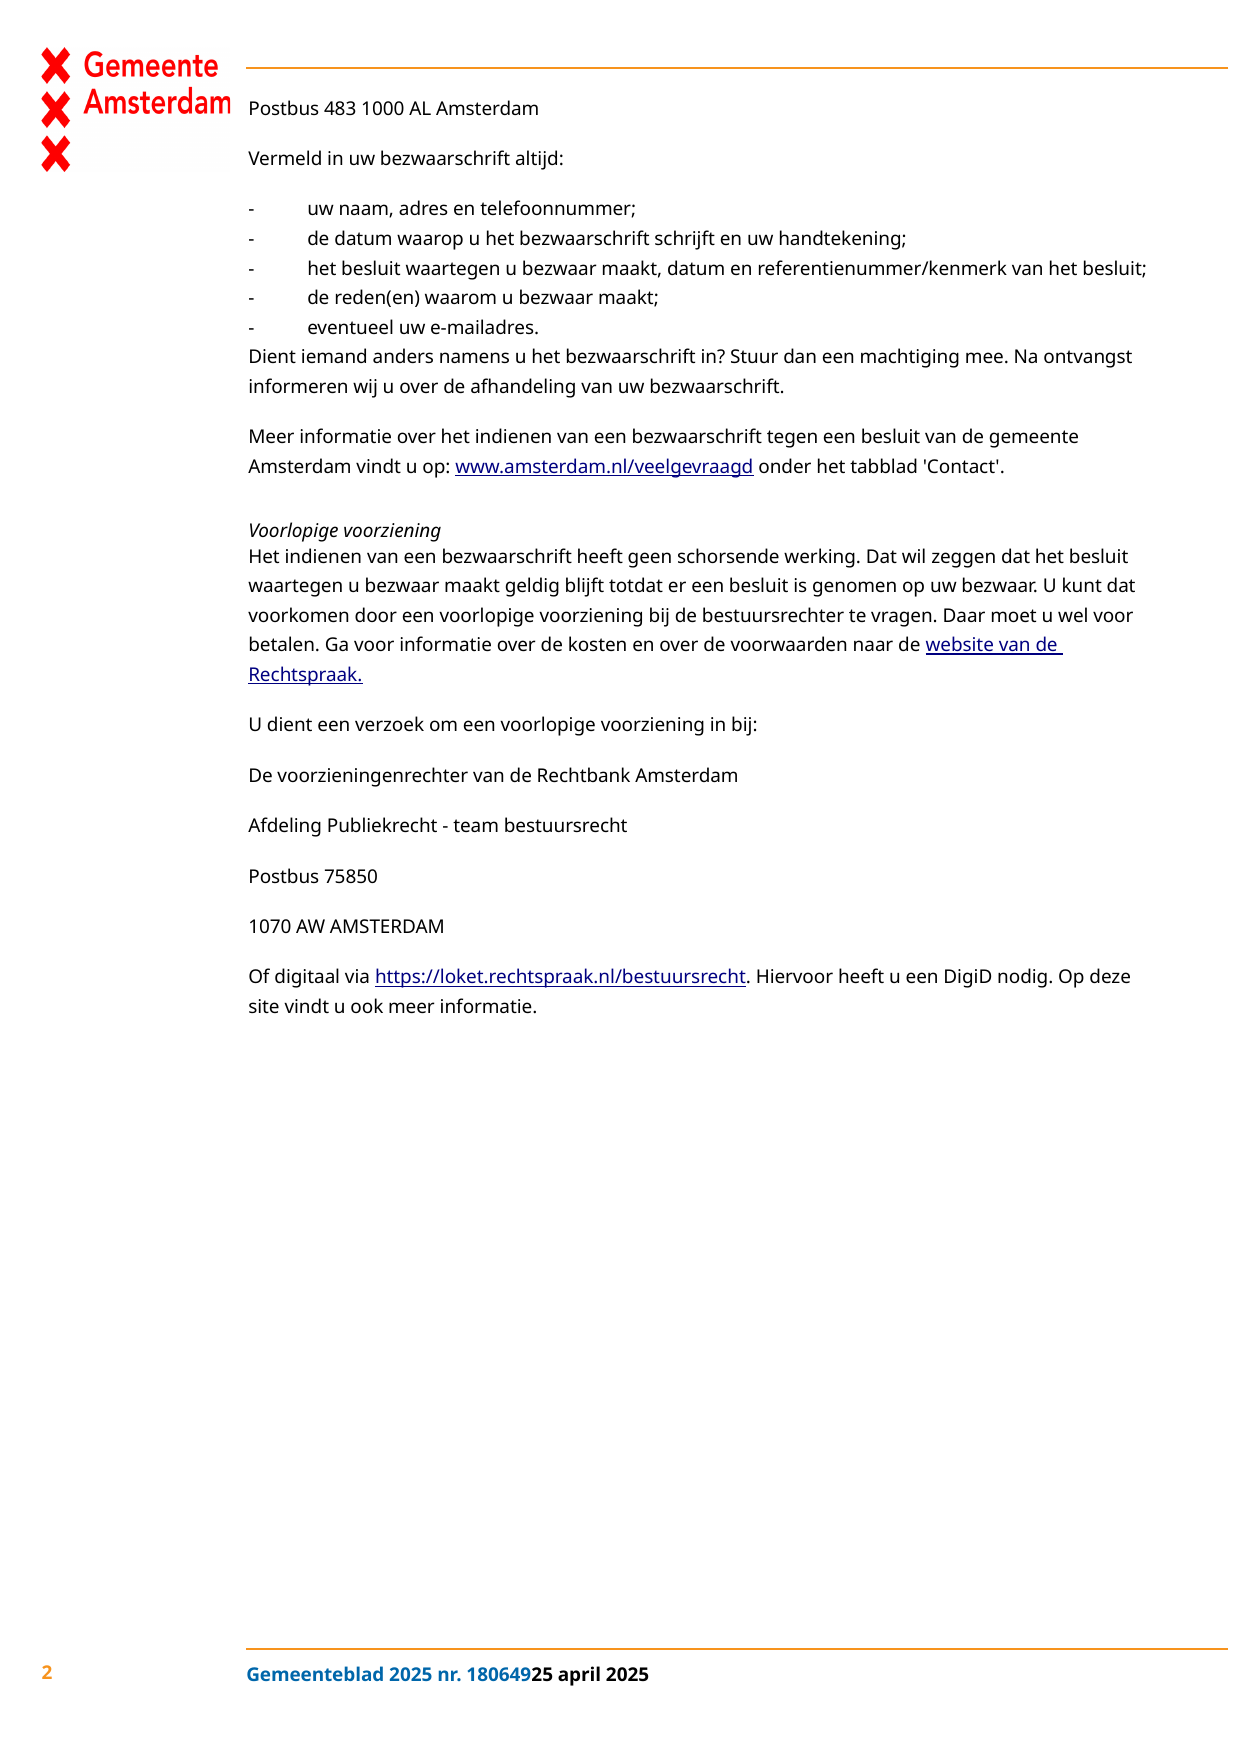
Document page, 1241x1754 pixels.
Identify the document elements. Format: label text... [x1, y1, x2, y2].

list de datum waarop u het bezwaarschrift schrijft en uw handtekening; [248, 225, 1152, 251]
text U dient een verzoek om een voorlopige voorziening in bij: [248, 712, 1152, 737]
list het besluit waartegen u bezwaar maakt, datum en referentienummer/kenmerk van het besluit; [248, 255, 1152, 281]
text Afdeling Publiekrecht - team bestuursrecht [248, 812, 1152, 838]
list eventueel uw e-mailadres. [248, 314, 1152, 340]
text Vermeld in uw bezwaarschrift altijd: [248, 145, 1152, 171]
list de reden(en) waarom u bezwaar maakt; [248, 284, 1152, 310]
text Dient iemand anders namens u het bezwaarschrift in? Stuur dan een machtiging mee. Na ontvangst informeren wij u over de afhandeling van uw bezwaarschrift. [248, 343, 1152, 399]
text Of digitaal via https://loket.rechtspraak.nl/bestuursrecht. Hiervoor heeft u een DigiD nodig. Op deze site vindt u ook meer informatie. [248, 964, 1152, 1019]
text Het indienen van een bezwaarschrift heeft geen schorsende werking. Dat wil zeggen dat het besluit waartegen u bezwaar maakt geldig blijft totdat er een besluit is genomen op uw bezwaar. U kunt dat voorkomen door een voorlopige voorziening bij de bestuursrechter te vragen. Daar moet u wel voor betalen. Ga voor informatie over de kosten en over de voorwaarden naar de website van de Rechtspraak. [248, 543, 1152, 687]
text Postbus 483 1000 AL Amsterdam [248, 95, 1152, 121]
text Voorlopige voorziening [248, 517, 1152, 543]
text Postbus 75850 [248, 863, 1152, 888]
text 1070 AW AMSTERDAM [248, 913, 1152, 939]
picture [41, 47, 231, 172]
list uw naam, adres en telefoonnummer; [248, 196, 1152, 221]
text De voorzieningenrechter van de Rechtbank Amsterdam [248, 762, 1152, 788]
text Meer informatie over het indienen van een bezwaarschrift tegen een besluit van de gemeente Amsterdam vindt u op: www.amsterdam.nl/veelgevraagd onder het tabblad 'Contact'. [248, 423, 1152, 479]
